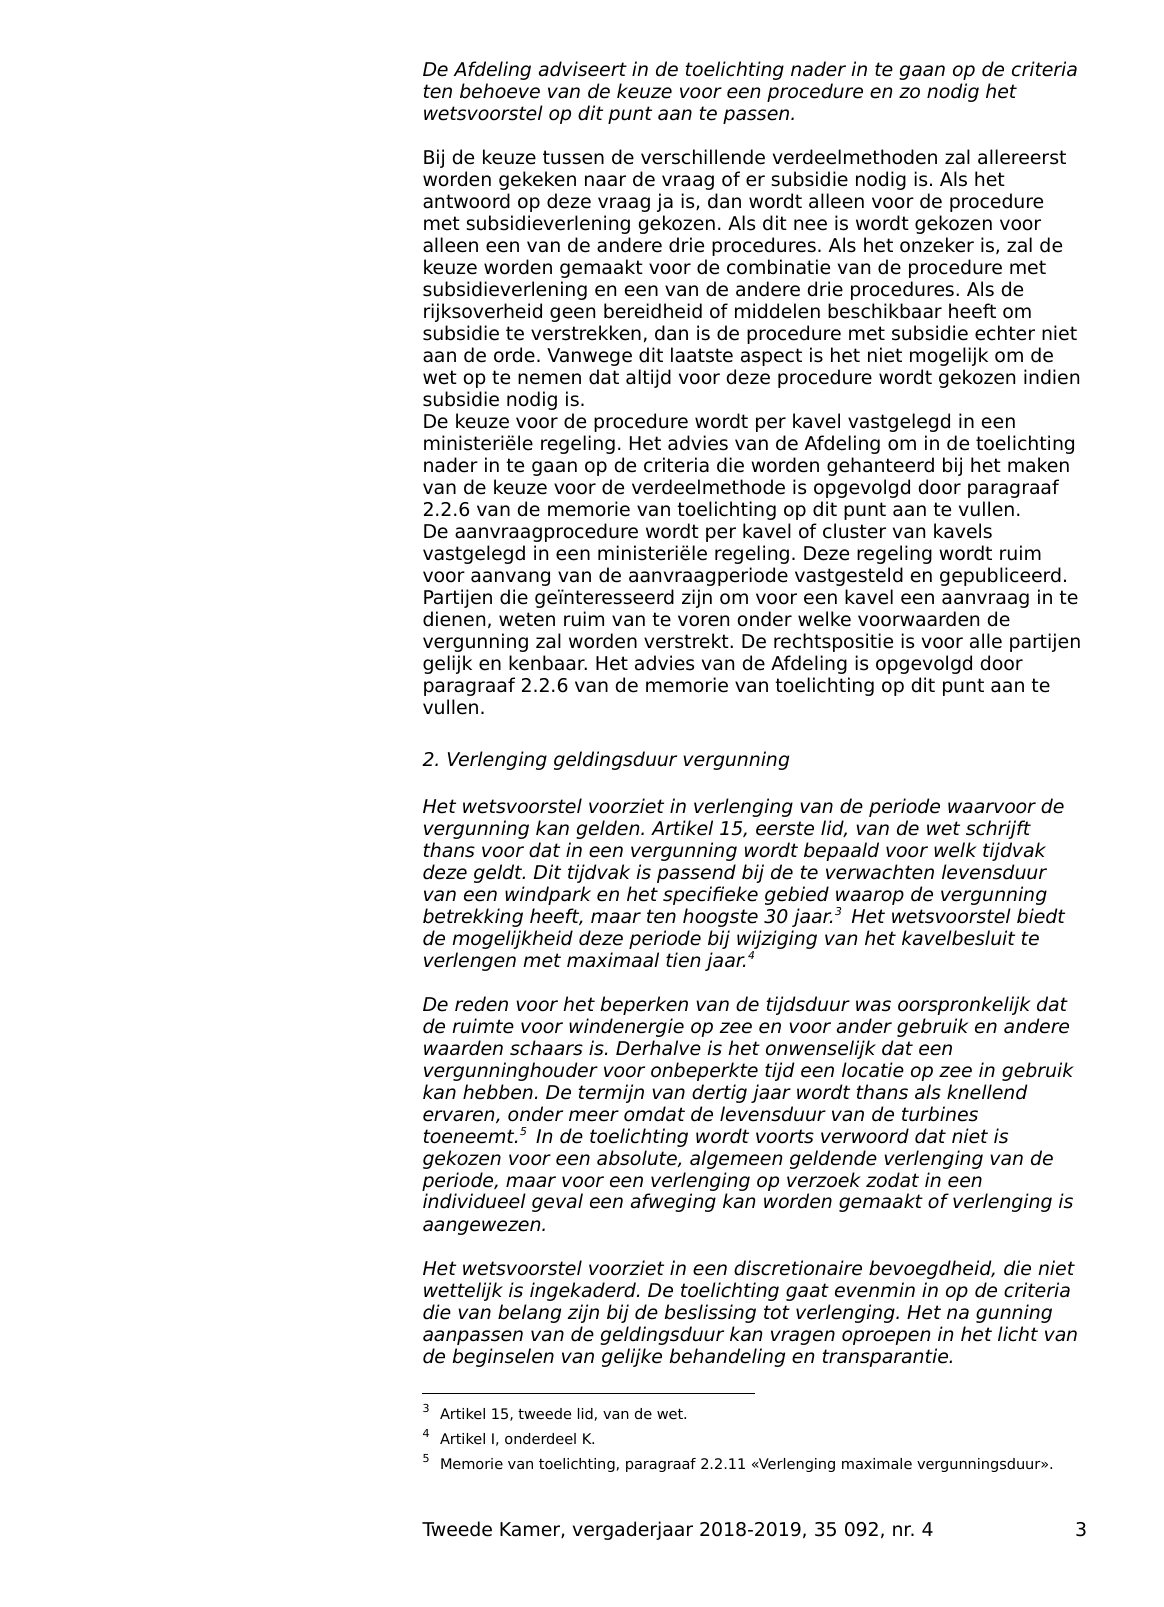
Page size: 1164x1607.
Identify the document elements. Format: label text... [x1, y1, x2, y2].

text Het wetsvoorstel voorziet in een discretionaire bevoegdheid, die niet wettelijk is ingekaderd. De toelichting gaat evenmin in op de criteria die van belang zijn bij de beslissing tot verlenging. Het na gunning aanpassen van de geldingsduur kan vragen oproepen in het licht van de beginselen van gelijke behandeling en transparantie. [422, 1258, 1087, 1367]
text Het wetsvoorstel voorziet in verlenging van de periode waarvoor de vergunning kan gelden. Artikel 15, eerste lid, van de wet schrijft thans voor dat in een vergunning wordt bepaald voor welk tijdvak deze geldt. Dit tijdvak is passend bij de te verwachten levensduur van een windpark en het specifieke gebied waarop de vergunning betrekking heeft, maar ten hoogste 30 jaar. Het wetsvoorstel biedt de mogelijkheid deze periode bij wijziging van het kavelbesluit te verlengen met maximaal tien jaar. [422, 796, 1087, 971]
text De keuze voor de procedure wordt per kavel vastgelegd in een ministeriële regeling. Het advies van de Afdeling om in de toelichting nader in te gaan op de criteria die worden gehanteerd bij het maken van de keuze voor de verdeelmethode is opgevolgd door paragraaf 2.2.6 van de memorie van toelichting op dit punt aan te vullen. [422, 411, 1087, 521]
text Bij de keuze tussen de verschillende verdeelmethoden zal allereerst worden gekeken naar de vraag of er subsidie nodig is. Als het antwoord op deze vraag ja is, dan wordt alleen voor de procedure met subsidieverlening gekozen. Als dit nee is wordt gekozen voor alleen een van de andere drie procedures. Als het onzeker is, zal de keuze worden gemaakt voor de combinatie van de procedure met subsidieverlening en een van de andere drie procedures. Als de rijksoverheid geen bereidheid of middelen beschikbaar heeft om subsidie te verstrekken, dan is de procedure met subsidie echter niet aan de orde. Vanwege dit laatste aspect is het niet mogelijk om de wet op te nemen dat altijd voor deze procedure wordt gekozen indien subsidie nodig is. [422, 147, 1087, 411]
text De aanvraagprocedure wordt per kavel of cluster van kavels vastgelegd in een ministeriële regeling. Deze regeling wordt ruim voor aanvang van de aanvraagperiode vastgesteld en gepubliceerd. Partijen die geïnteresseerd zijn om voor een kavel een aanvraag in te dienen, weten ruim van te voren onder welke voorwaarden de vergunning zal worden verstrekt. De rechtspositie is voor alle partijen gelijk en kenbaar. Het advies van de Afdeling is opgevolgd door paragraaf 2.2.6 van de memorie van toelichting op dit punt aan te vullen. [422, 521, 1087, 719]
text De Afdeling adviseert in de toelichting nader in te gaan op de criteria ten behoeve van de keuze voor een procedure en zo nodig het wetsvoorstel op dit punt aan te passen. [422, 59, 1087, 125]
subtitle 2. Verlenging geldingsduur vergunning [422, 749, 1087, 771]
text Memorie van toelichting, paragraaf 2.2.11 «Verlenging maximale vergunningsduur». [422, 1452, 1087, 1474]
text Artikel 15, tweede lid, van de wet. [422, 1402, 1087, 1424]
text De reden voor het beperken van de tijdsduur was oorspronkelijk dat de ruimte voor windenergie op zee en voor ander gebruik en andere waarden schaars is. Derhalve is het onwenselijk dat een vergunninghouder voor onbeperkte tijd een locatie op zee in gebruik kan hebben. De termijn van dertig jaar wordt thans als knellend ervaren, onder meer omdat de levensduur van de turbines toeneemt. In de toelichting wordt voorts verwoord dat niet is gekozen voor een absolute, algemeen geldende verlenging van de periode, maar voor een verlenging op verzoek zodat in een individueel geval een afweging kan worden gemaakt of verlenging is aangewezen. [422, 994, 1087, 1235]
text Artikel I, onderdeel K. [422, 1427, 1087, 1449]
